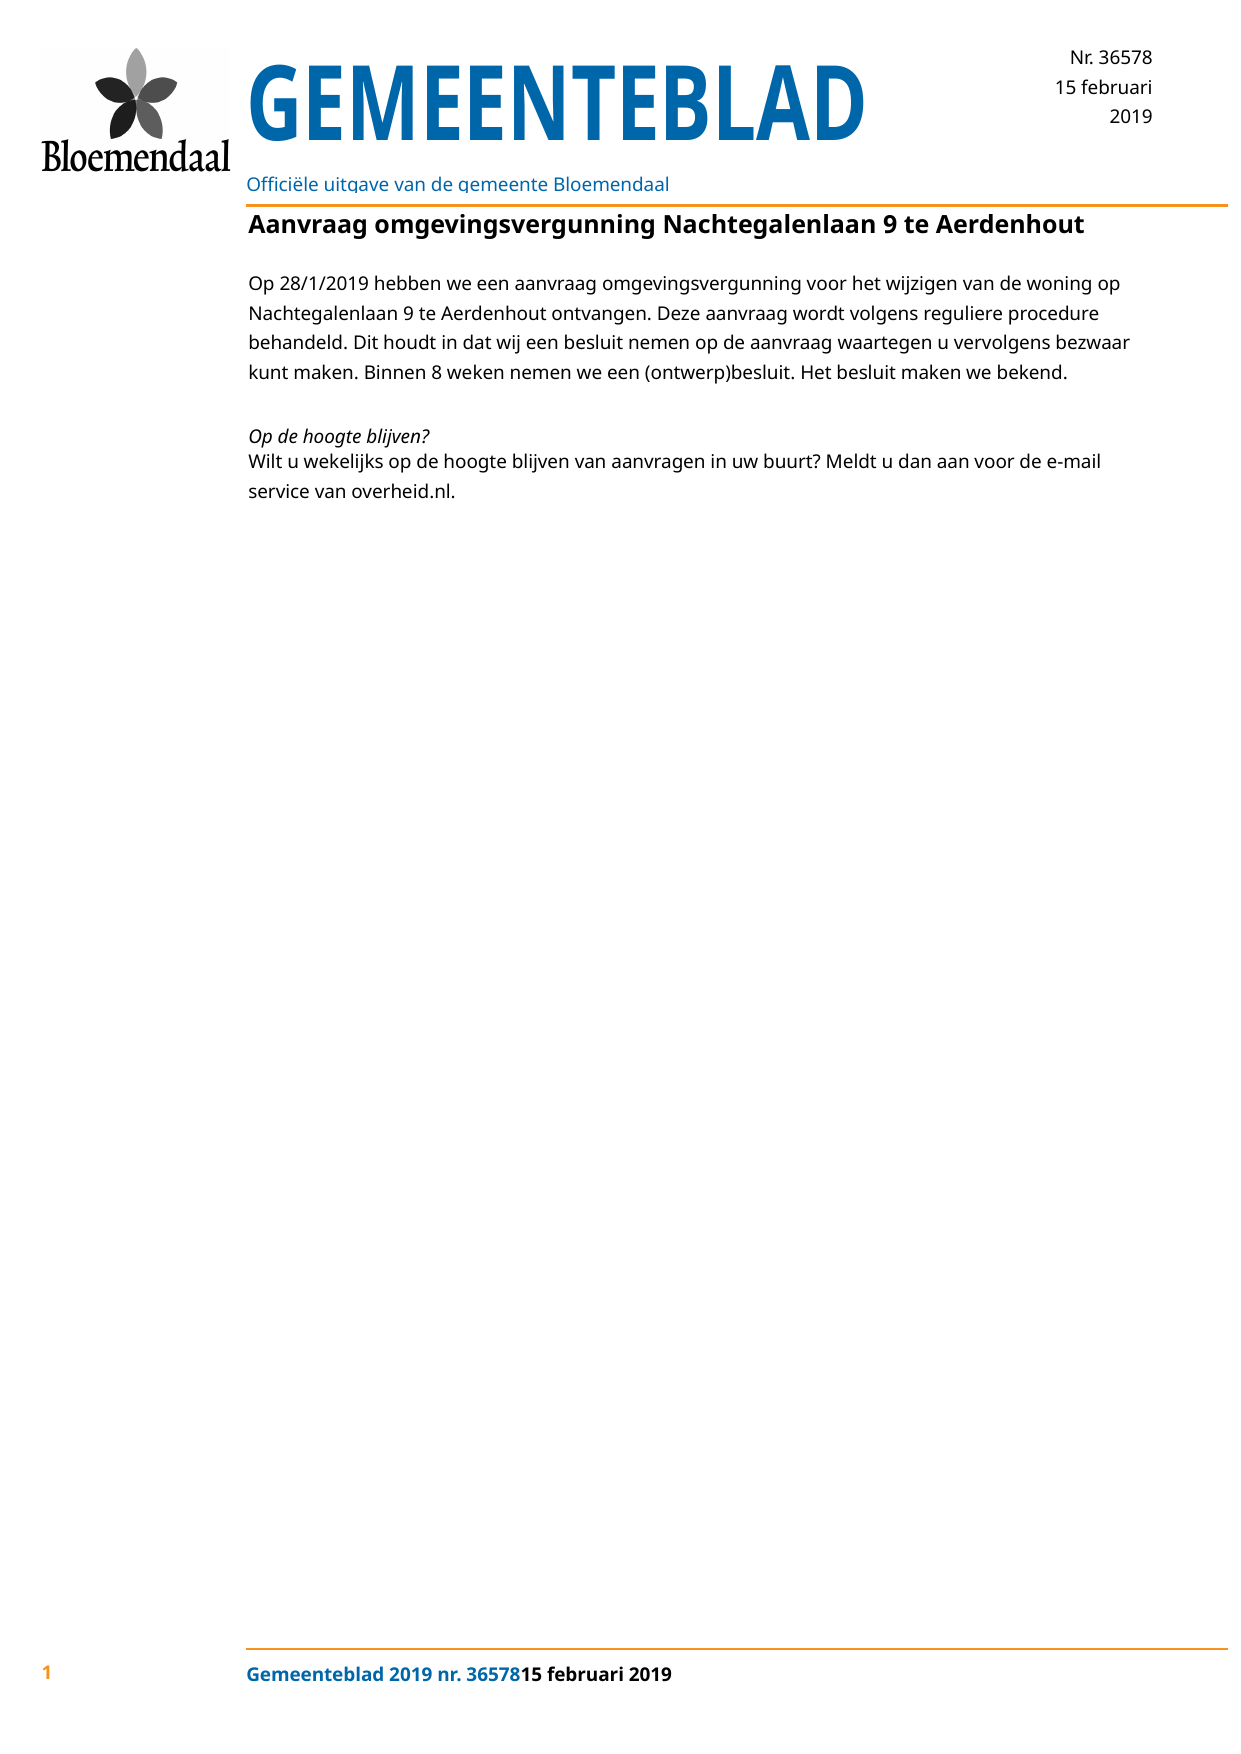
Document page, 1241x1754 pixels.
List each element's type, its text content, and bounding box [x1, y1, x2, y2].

text Op de hoogte blijven? [248, 423, 1152, 449]
text Wilt u wekelijks op de hoogte blijven van aanvragen in uw buurt? Meldt u dan aan voor de e-mail service van overheid.nl. [248, 449, 1152, 504]
text Aanvraag omgevingsvergunning Nachtegalenlaan 9 te Aerdenhout [248, 207, 1152, 241]
picture [41, 47, 231, 172]
text Op 28/1/2019 hebben we een aanvraag omgevingsvergunning voor het wijzigen van de woning op Nachtegalenlaan 9 te Aerdenhout ontvangen. Deze aanvraag wordt volgens reguliere procedure behandeld. Dit houdt in dat wij een besluit nemen op de aanvraag waartegen u vervolgens bezwaar kunt maken. Binnen 8 weken nemen we een (ontwerp)besluit. Het besluit maken we bekend. [248, 270, 1152, 385]
